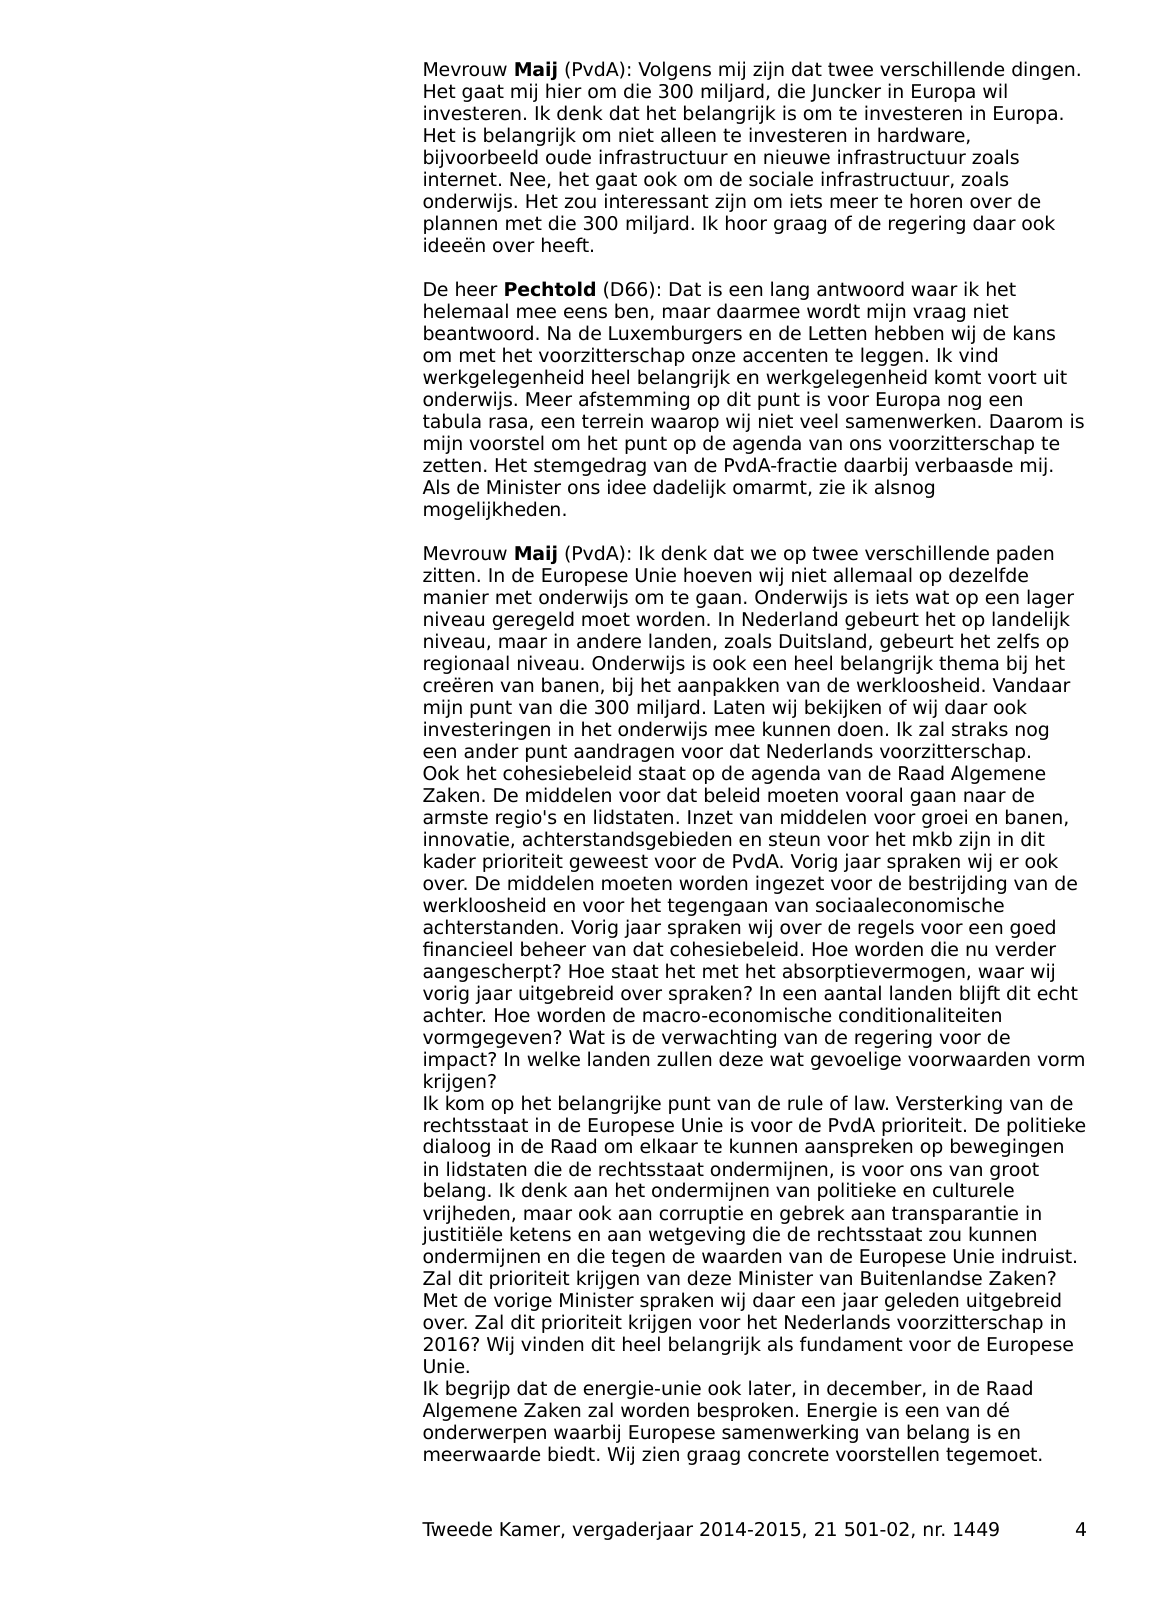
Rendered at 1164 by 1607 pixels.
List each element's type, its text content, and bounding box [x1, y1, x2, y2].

text Mevrouw Maij (PvdA): Ik denk dat we op twee verschillende paden zitten. In de Europese Unie hoeven wij niet allemaal op dezelfde manier met onderwijs om te gaan. Onderwijs is iets wat op een lager niveau geregeld moet worden. In Nederland gebeurt het op landelijk niveau, maar in andere landen, zoals Duitsland, gebeurt het zelfs op regionaal niveau. Onderwijs is ook een heel belangrijk thema bij het creëren van banen, bij het aanpakken van de werkloosheid. Vandaar mijn punt van die 300 miljard. Laten wij bekijken of wij daar ook investeringen in het onderwijs mee kunnen doen. Ik zal straks nog een ander punt aandragen voor dat Nederlands voorzitterschap. [422, 543, 1087, 763]
text De heer Pechtold (D66): Dat is een lang antwoord waar ik het helemaal mee eens ben, maar daarmee wordt mijn vraag niet beantwoord. Na de Luxemburgers en de Letten hebben wij de kans om met het voorzitterschap onze accenten te leggen. Ik vind werkgelegenheid heel belangrijk en werkgelegenheid komt voort uit onderwijs. Meer afstemming op dit punt is voor Europa nog een tabula rasa, een terrein waarop wij niet veel samenwerken. Daarom is mijn voorstel om het punt op de agenda van ons voorzitterschap te zetten. Het stemgedrag van de PvdA-fractie daarbij verbaasde mij. Als de Minister ons idee dadelijk omarmt, zie ik alsnog mogelijkheden. [422, 279, 1087, 521]
text Ik begrijp dat de energie-unie ook later, in december, in de Raad Algemene Zaken zal worden besproken. Energie is een van dé onderwerpen waarbij Europese samenwerking van belang is en meerwaarde biedt. Wij zien graag concrete voorstellen tegemoet. [422, 1378, 1087, 1466]
text Mevrouw Maij (PvdA): Volgens mij zijn dat twee verschillende dingen. Het gaat mij hier om die 300 miljard, die Juncker in Europa wil investeren. Ik denk dat het belangrijk is om te investeren in Europa. Het is belangrijk om niet alleen te investeren in hardware, bijvoorbeeld oude infrastructuur en nieuwe infrastructuur zoals internet. Nee, het gaat ook om de sociale infrastructuur, zoals onderwijs. Het zou interessant zijn om iets meer te horen over de plannen met die 300 miljard. Ik hoor graag of de regering daar ook ideeën over heeft. [422, 59, 1087, 257]
text Ik kom op het belangrijke punt van de rule of law. Versterking van de rechtsstaat in de Europese Unie is voor de PvdA prioriteit. De politieke dialoog in de Raad om elkaar te kunnen aanspreken op bewegingen in lidstaten die de rechtsstaat ondermijnen, is voor ons van groot belang. Ik denk aan het ondermijnen van politieke en culturele vrijheden, maar ook aan corruptie en gebrek aan transparantie in justitiële ketens en aan wetgeving die de rechtsstaat zou kunnen ondermijnen en die tegen de waarden van de Europese Unie indruist. Zal dit prioriteit krijgen van deze Minister van Buitenlandse Zaken? Met de vorige Minister spraken wij daar een jaar geleden uitgebreid over. Zal dit prioriteit krijgen voor het Nederlands voorzitterschap in 2016? Wij vinden dit heel belangrijk als fundament voor de Europese Unie. [422, 1092, 1087, 1378]
text Ook het cohesiebeleid staat op de agenda van de Raad Algemene Zaken. De middelen voor dat beleid moeten vooral gaan naar de armste regio's en lidstaten. Inzet van middelen voor groei en banen, innovatie, achterstandsgebieden en steun voor het mkb zijn in dit kader prioriteit geweest voor de PvdA. Vorig jaar spraken wij er ook over. De middelen moeten worden ingezet voor de bestrijding van de werkloosheid en voor het tegengaan van sociaaleconomische achterstanden. Vorig jaar spraken wij over de regels voor een goed financieel beheer van dat cohesiebeleid. Hoe worden die nu verder aangescherpt? Hoe staat het met het absorptievermogen, waar wij vorig jaar uitgebreid over spraken? In een aantal landen blijft dit echt achter. Hoe worden de macro-economische conditionaliteiten vormgegeven? Wat is de verwachting van de regering voor de impact? In welke landen zullen deze wat gevoelige voorwaarden vorm krijgen? [422, 763, 1087, 1092]
